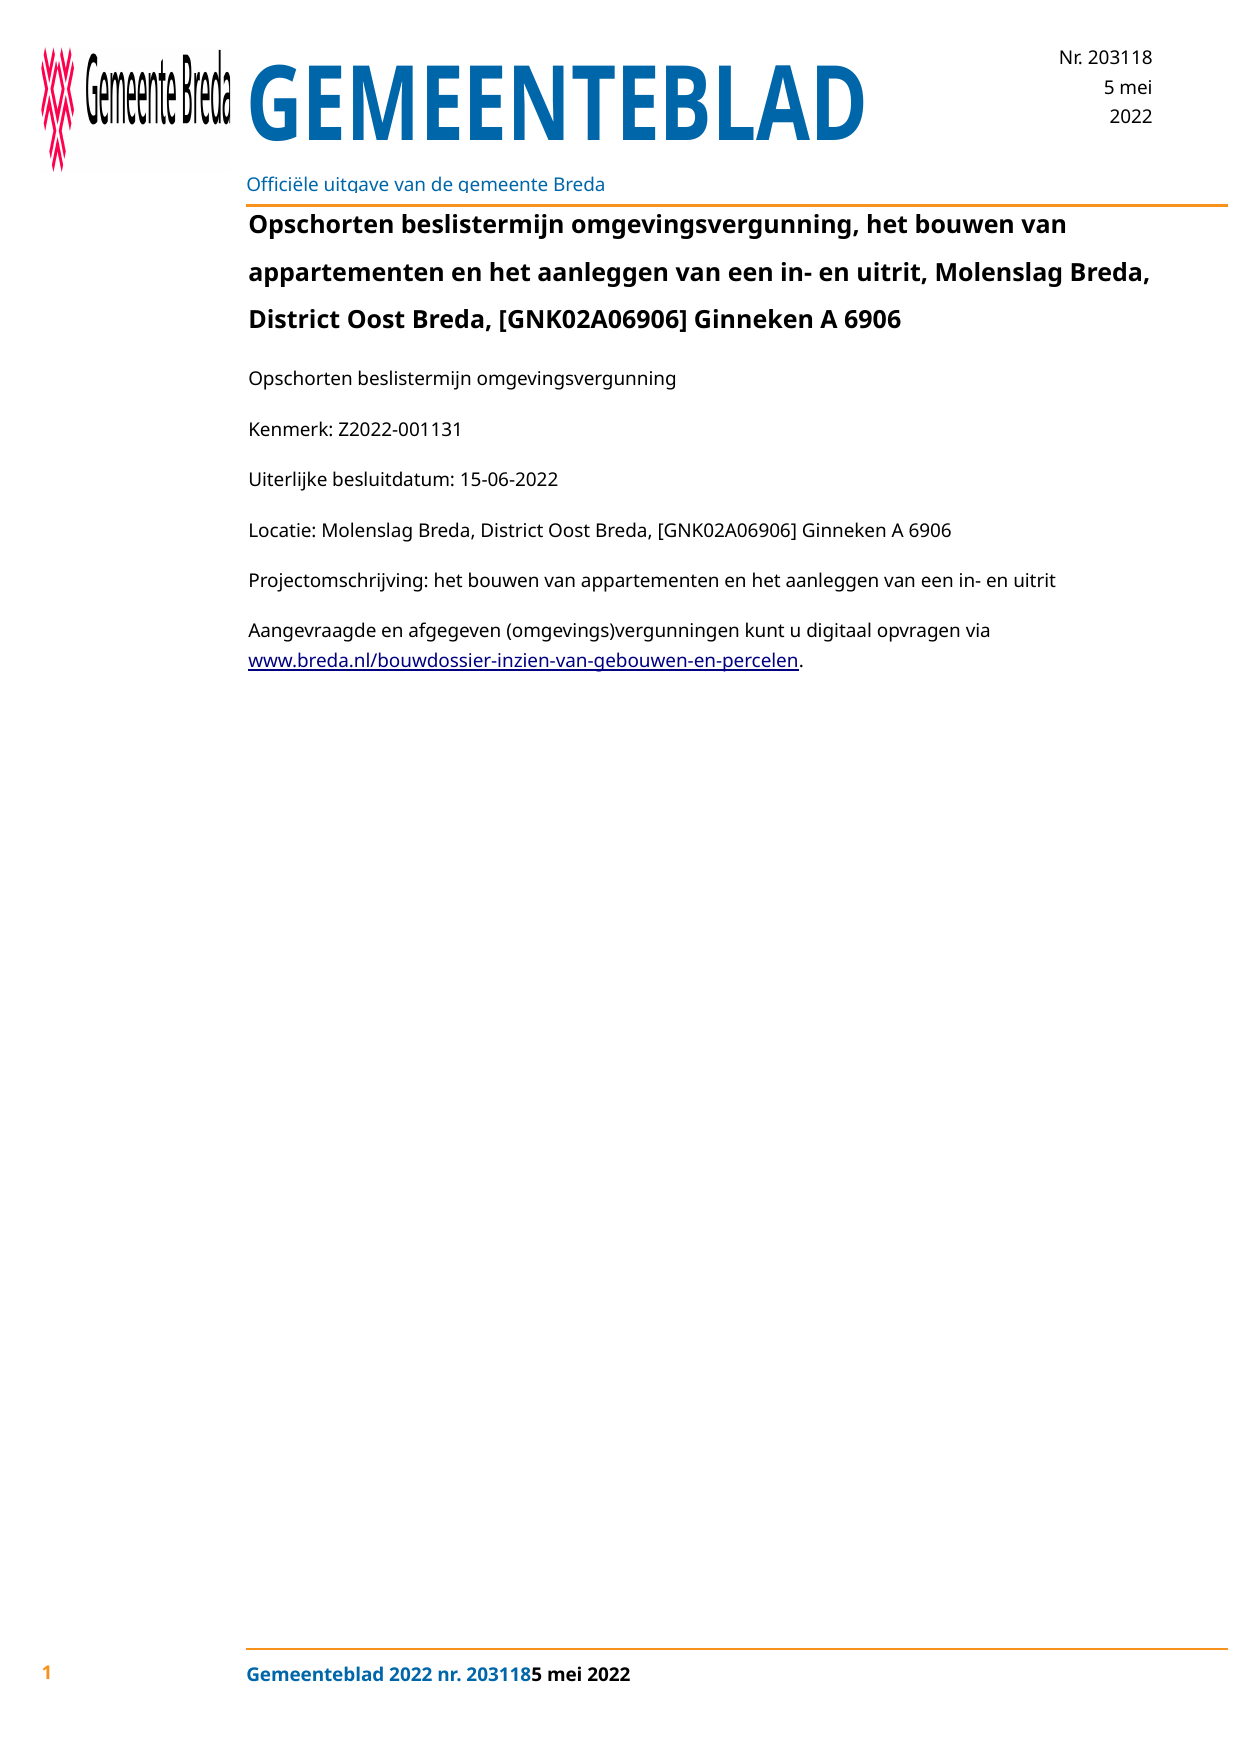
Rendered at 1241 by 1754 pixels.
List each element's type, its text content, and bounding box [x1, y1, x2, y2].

text Uiterlijke besluitdatum: 15-06-2022 [248, 466, 1152, 492]
text Aangevraagde en afgegeven (omgevings)vergunningen kunt u digitaal opvragen via www.breda.nl/bouwdossier-inzien-van-gebouwen-en-percelen. [248, 618, 1152, 673]
text Opschorten beslistermijn omgevingsvergunning, het bouwen van appartementen en het aanleggen van een in- en uitrit, Molenslag Breda, District Oost Breda, [GNK02A06906] Ginneken A 6906 [248, 207, 1152, 336]
text Locatie: Molenslag Breda, District Oost Breda, [GNK02A06906] Ginneken A 6906 [248, 517, 1152, 542]
picture [41, 47, 231, 172]
text Projectomschrijving: het bouwen van appartementen en het aanleggen van een in- en uitrit [248, 567, 1152, 593]
text Opschorten beslistermijn omgevingsvergunning [248, 366, 1152, 391]
text Kenmerk: Z2022-001131 [248, 416, 1152, 442]
